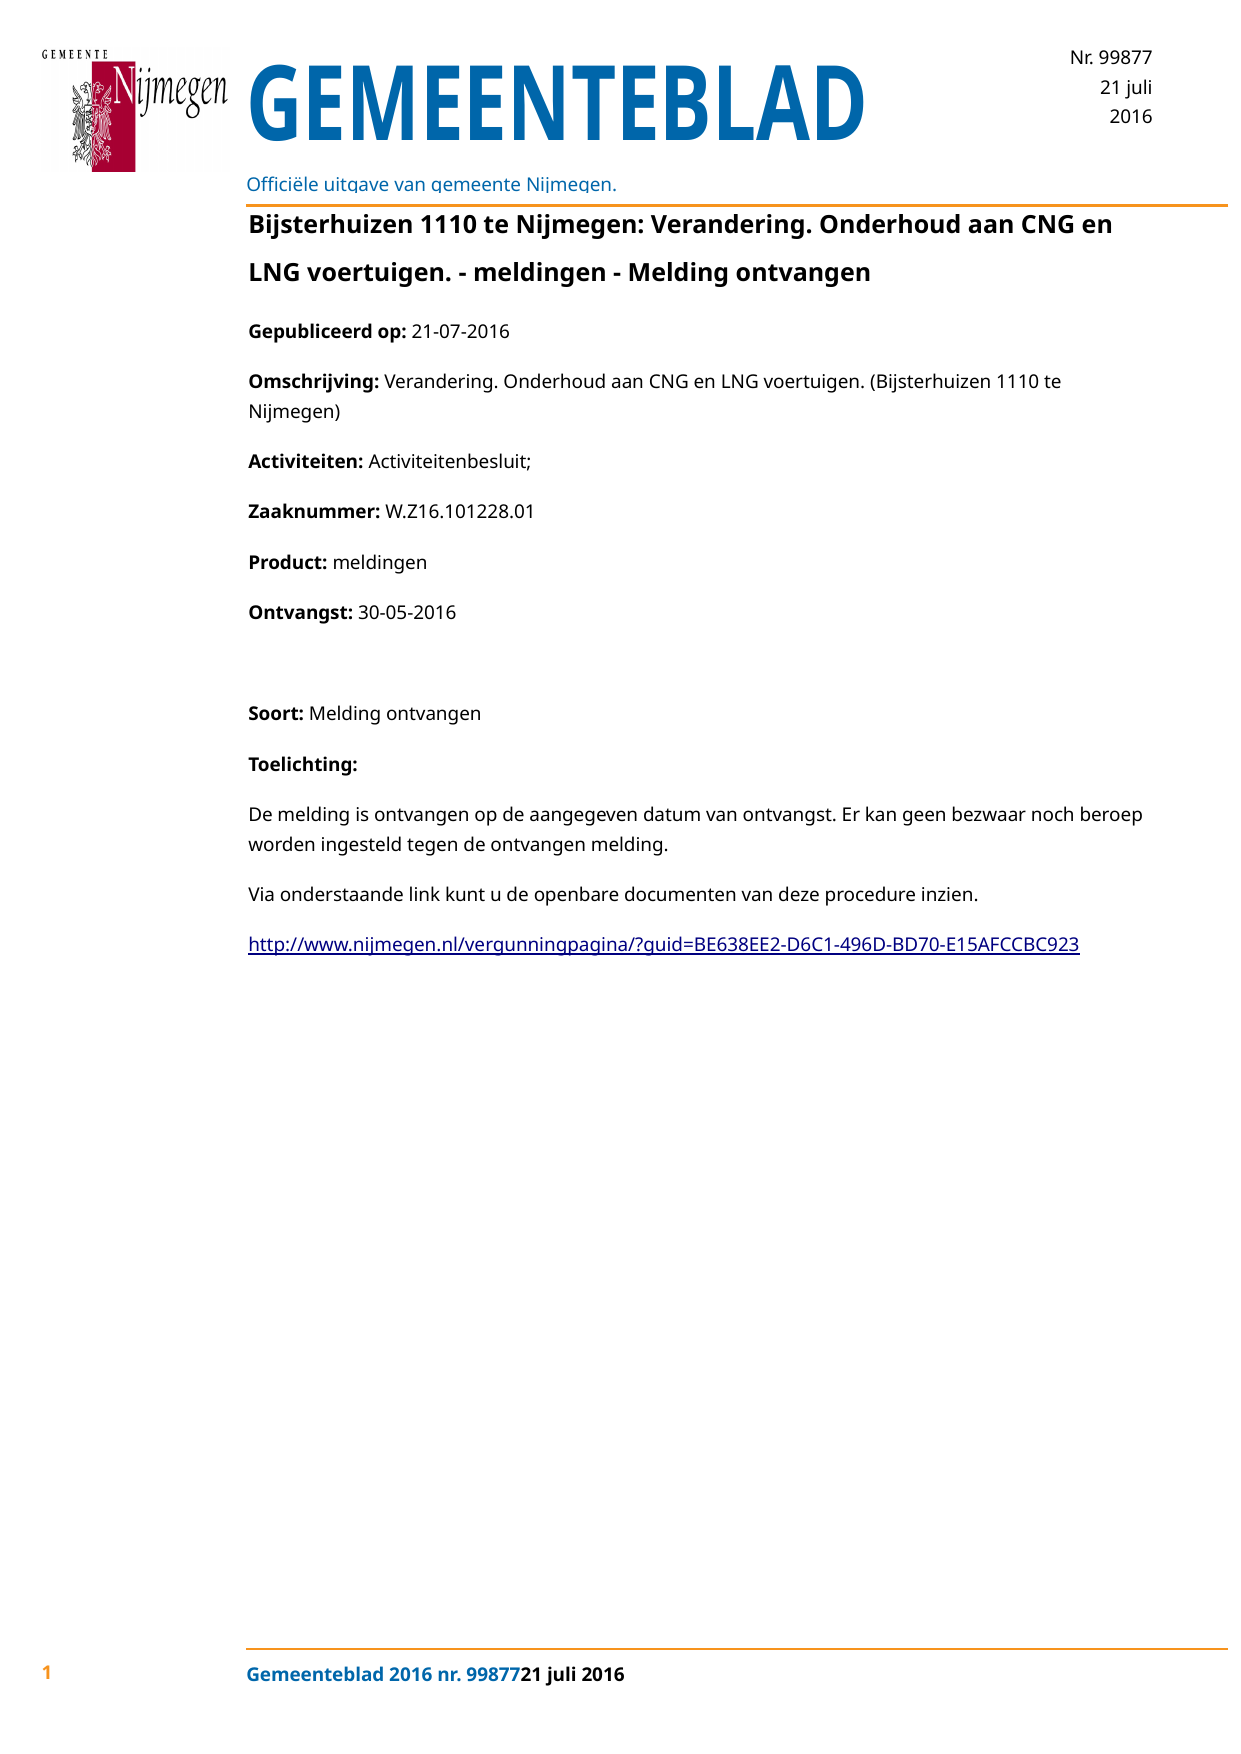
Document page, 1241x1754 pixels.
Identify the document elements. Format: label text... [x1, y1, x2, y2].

text Product: meldingen [248, 549, 1152, 575]
text Omschrijving: Verandering. Onderhoud aan CNG en LNG voertuigen. (Bijsterhuizen 1110 te Nijmegen) [248, 368, 1152, 424]
text Gepubliceerd op: 21-07-2016 [248, 318, 1152, 344]
text Ontvangst: 30-05-2016 [248, 599, 1152, 625]
text Bijsterhuizen 1110 te Nijmegen: Verandering. Onderhoud aan CNG en LNG voertuigen. - meldingen - Melding ontvangen [248, 207, 1152, 288]
text Soort: Melding ontvangen [248, 700, 1152, 726]
text Via onderstaande link kunt u de openbare documenten van deze procedure inzien. [248, 881, 1152, 907]
text Zaaknummer: W.Z16.101228.01 [248, 499, 1152, 524]
text Toelichting: [248, 751, 1152, 777]
text Activiteiten: Activiteitenbesluit; [248, 448, 1152, 474]
picture [41, 47, 231, 172]
text De melding is ontvangen op de aangegeven datum van ontvangst. Er kan geen bezwaar noch beroep worden ingesteld tegen de ontvangen melding. [248, 801, 1152, 857]
text http://www.nijmegen.nl/vergunningpagina/?guid=BE638EE2-D6C1-496D-BD70-E15AFCCBC923 [248, 932, 1152, 957]
